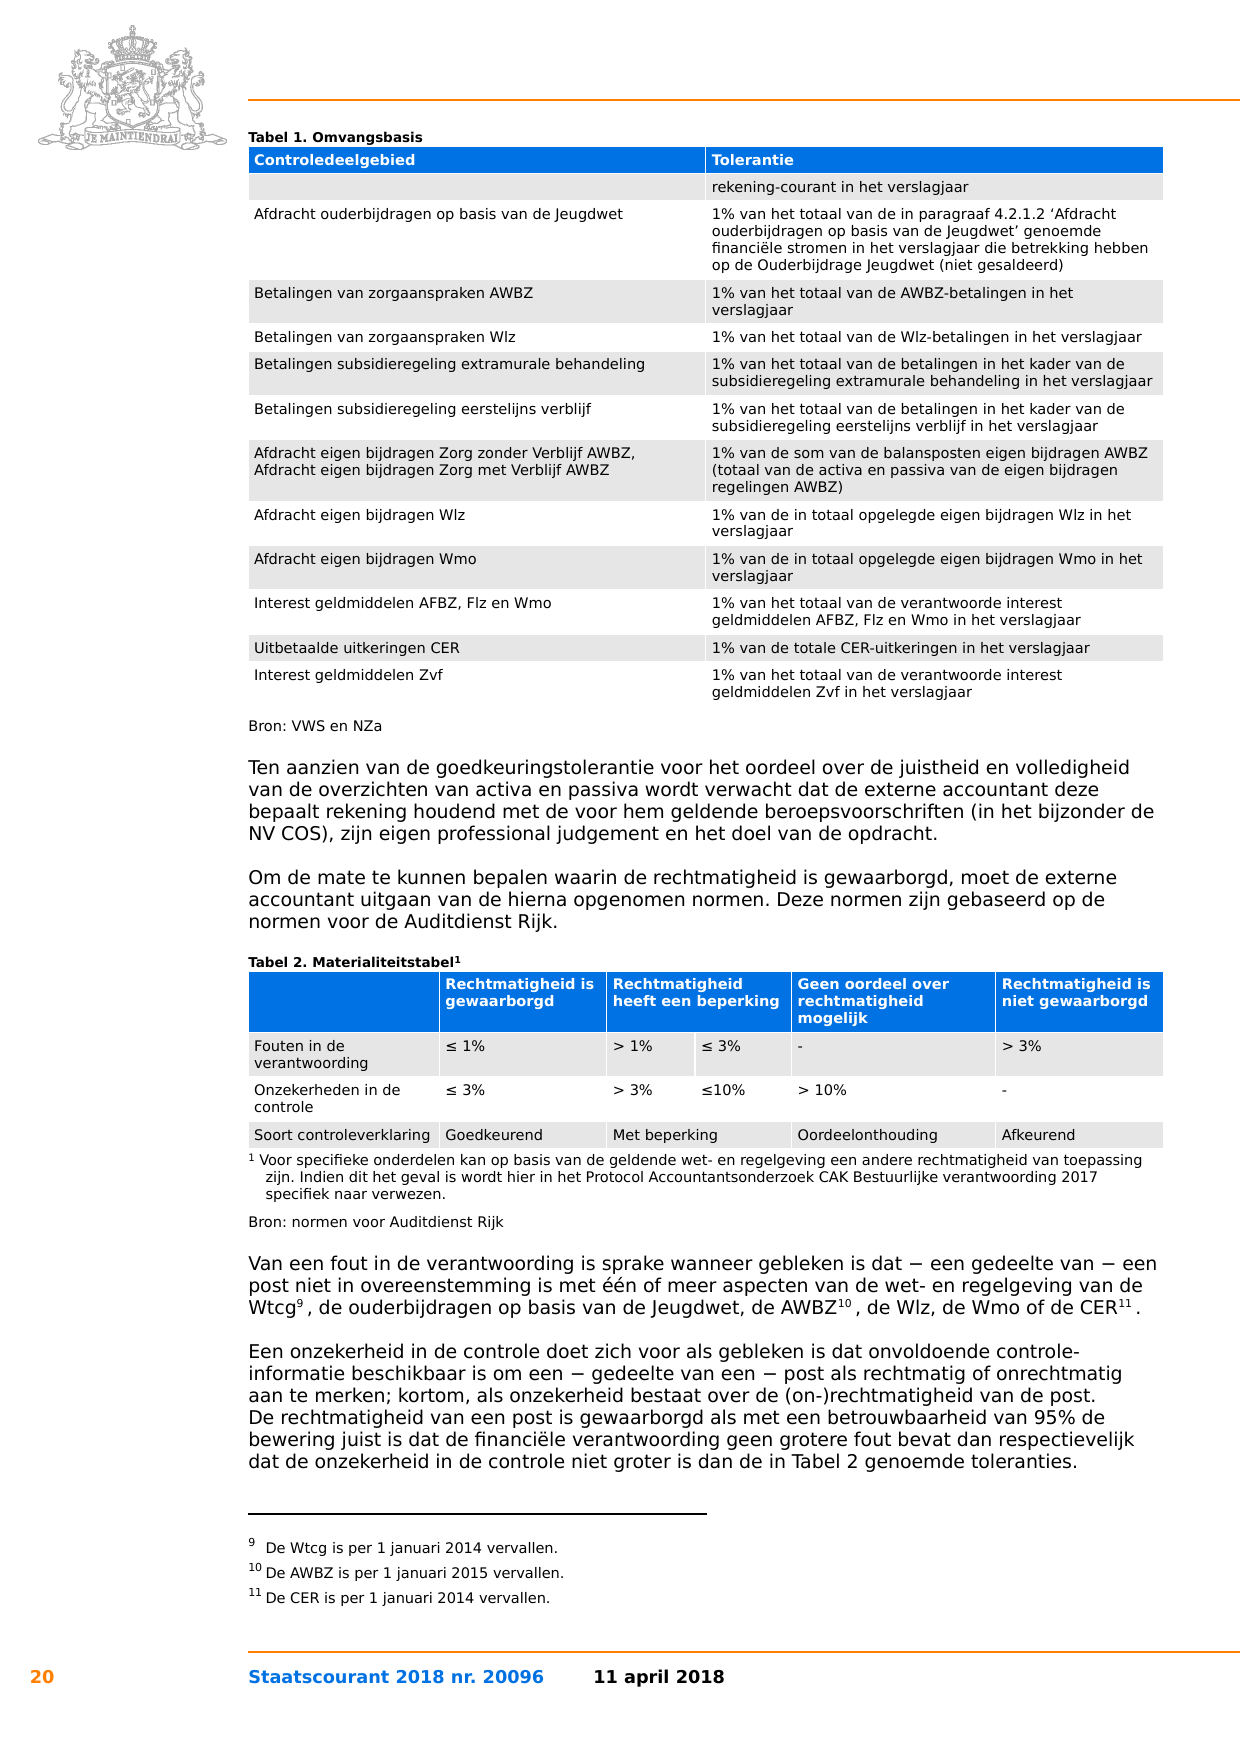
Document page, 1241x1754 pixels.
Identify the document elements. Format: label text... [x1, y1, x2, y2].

table_cell Betalingen van zorgaanspraken Wlz [249, 324, 705, 351]
table_cell Rechtmatigheid is niet gewaarborgd [996, 972, 1163, 1032]
table_cell Soort controleverklaring [249, 1122, 439, 1148]
table_cell Rechtmatigheid is gewaarborgd [440, 972, 606, 1032]
table_cell 1% van het totaal van de betalingen in het kader van de subsidieregeling eerstelijns verblijf in het verslagjaar [706, 396, 1163, 439]
table_cell Met beperking [607, 1122, 791, 1148]
text De CER is per 1 januari 2014 vervallen. [248, 1586, 1163, 1608]
table_cell ≤ 3% [696, 1033, 791, 1076]
table_cell 1% van het totaal van de Wlz-betalingen in het verslagjaar [706, 324, 1163, 351]
text De Wtcg is per 1 januari 2014 vervallen. [248, 1536, 1163, 1558]
table_cell 1% van de totale CER-uitkeringen in het verslagjaar [706, 635, 1163, 661]
table_cell Tolerantie [706, 147, 1163, 173]
table_cell [249, 972, 439, 1032]
text De AWBZ is per 1 januari 2015 vervallen. [248, 1561, 1163, 1583]
table_cell 1% van de in totaal opgelegde eigen bijdragen Wmo in het verslagjaar [706, 546, 1163, 589]
text De rechtmatigheid van een post is gewaarborgd als met een betrouwbaarheid van 95% de bewering juist is dat de financiële verantwoording geen grotere fout bevat dan respectievelijk dat de onzekerheid in de controle niet groter is dan de in Tabel 2 genoemde toleranties. [248, 1407, 1163, 1473]
table_cell Oordeelonthouding [792, 1122, 995, 1148]
text Een onzekerheid in de controle doet zich voor als gebleken is dat onvoldoende controle-informatie beschikbaar is om een − gedeelte van een − post als rechtmatig of onrechtmatig aan te merken; kortom, als onzekerheid bestaat over de (on-)rechtmatigheid van de post. [248, 1341, 1163, 1407]
table_cell Betalingen van zorgaanspraken AWBZ [249, 280, 705, 323]
table_cell Betalingen subsidieregeling extramurale behandeling [249, 352, 705, 395]
table_cell Afdracht eigen bijdragen Wmo [249, 546, 705, 589]
picture [38, 25, 227, 150]
table_cell Interest geldmiddelen AFBZ, Flz en Wmo [249, 590, 705, 634]
table_cell Controledeelgebied [249, 147, 705, 173]
table_header Tabel 2. Materialiteitstabel1 [248, 955, 1163, 971]
table_cell Afdracht eigen bijdragen Zorg zonder Verblijf AWBZ, Afdracht eigen bijdragen Zorg met Verblijf AWBZ [249, 440, 705, 501]
table_cell 1% van het totaal van de betalingen in het kader van de subsidieregeling extramurale behandeling in het verslagjaar [706, 352, 1163, 395]
table_cell > 3% [607, 1077, 694, 1121]
table_cell Goedkeurend [440, 1122, 606, 1148]
table_cell Afdracht eigen bijdragen Wlz [249, 502, 705, 545]
table_cell Afkeurend [996, 1122, 1163, 1148]
text Van een fout in de verantwoording is sprake wanneer gebleken is dat − een gedeelte van − een post niet in overeenstemming is met één of meer aspecten van de wet- en regelgeving van de Wtcg, de ouderbijdragen op basis van de Jeugdwet, de AWBZ, de Wlz, de Wmo of de CER. [248, 1253, 1163, 1319]
table_cell [249, 174, 705, 200]
table_cell Fouten in de verantwoording [249, 1033, 439, 1076]
table_cell 1% van het totaal van de AWBZ-betalingen in het verslagjaar [706, 280, 1163, 323]
table_cell 1% van de som van de balansposten eigen bijdragen AWBZ (totaal van de activa en passiva van de eigen bijdragen regelingen AWBZ) [706, 440, 1163, 501]
text Om de mate te kunnen bepalen waarin de rechtmatigheid is gewaarborgd, moet de externe accountant uitgaan van de hierna opgenomen normen. Deze normen zijn gebaseerd op de normen voor de Auditdienst Rijk. [248, 867, 1163, 933]
table_cell - [792, 1033, 995, 1076]
table_cell Uitbetaalde uitkeringen CER [249, 635, 705, 661]
table_cell 1% van het totaal van de in paragraaf 4.2.1.2 ‘Afdracht ouderbijdragen op basis van de Jeugdwet’ genoemde financiële stromen in het verslagjaar die betrekking hebben op de Ouderbijdrage Jeugdwet (niet gesaldeerd) [706, 201, 1163, 279]
table_cell > 1% [607, 1033, 694, 1076]
table_cell Bron: VWS en NZa [248, 707, 1163, 735]
table_cell > 10% [792, 1077, 995, 1121]
table_cell 1 Voor specifieke onderdelen kan op basis van de geldende wet- en regelgeving een andere rechtmatigheid van toepassing zijn. Indien dit het geval is wordt hier in het Protocol Accountantsonderzoek CAK Bestuurlijke verantwoording 2017 specifiek naar verwezen. Bron: normen voor Auditdienst Rijk [248, 1149, 1163, 1231]
table_cell 1% van de in totaal opgelegde eigen bijdragen Wlz in het verslagjaar [706, 502, 1163, 545]
table_cell rekening-courant in het verslagjaar [706, 174, 1163, 200]
table_cell 1% van het totaal van de verantwoorde interest geldmiddelen AFBZ, Flz en Wmo in het verslagjaar [706, 590, 1163, 634]
table_cell > 3% [996, 1033, 1163, 1076]
text Ten aanzien van de goedkeuringstolerantie voor het oordeel over de juistheid en volledigheid van de overzichten van activa en passiva wordt verwacht dat de externe accountant deze bepaalt rekening houdend met de voor hem geldende beroepsvoorschriften (in het bijzonder de NV COS), zijn eigen professional judgement en het doel van de opdracht. [248, 757, 1163, 845]
table_cell ≤10% [696, 1077, 791, 1121]
table_cell 1% van het totaal van de verantwoorde interest geldmiddelen Zvf in het verslagjaar [706, 662, 1163, 706]
table_cell ≤ 3% [440, 1077, 606, 1121]
table_cell Onzekerheden in de controle [249, 1077, 439, 1121]
table_cell Geen oordeel over rechtmatigheid mogelijk [792, 972, 995, 1032]
table_cell Interest geldmiddelen Zvf [249, 662, 705, 706]
table_cell ≤ 1% [440, 1033, 606, 1076]
table_header Tabel 1. Omvangsbasis [248, 130, 1163, 146]
table_cell - [996, 1077, 1163, 1121]
table_cell Rechtmatigheid heeft een beperking [607, 972, 791, 1032]
table_cell Afdracht ouderbijdragen op basis van de Jeugdwet [249, 201, 705, 279]
table_cell Betalingen subsidieregeling eerstelijns verblijf [249, 396, 705, 439]
